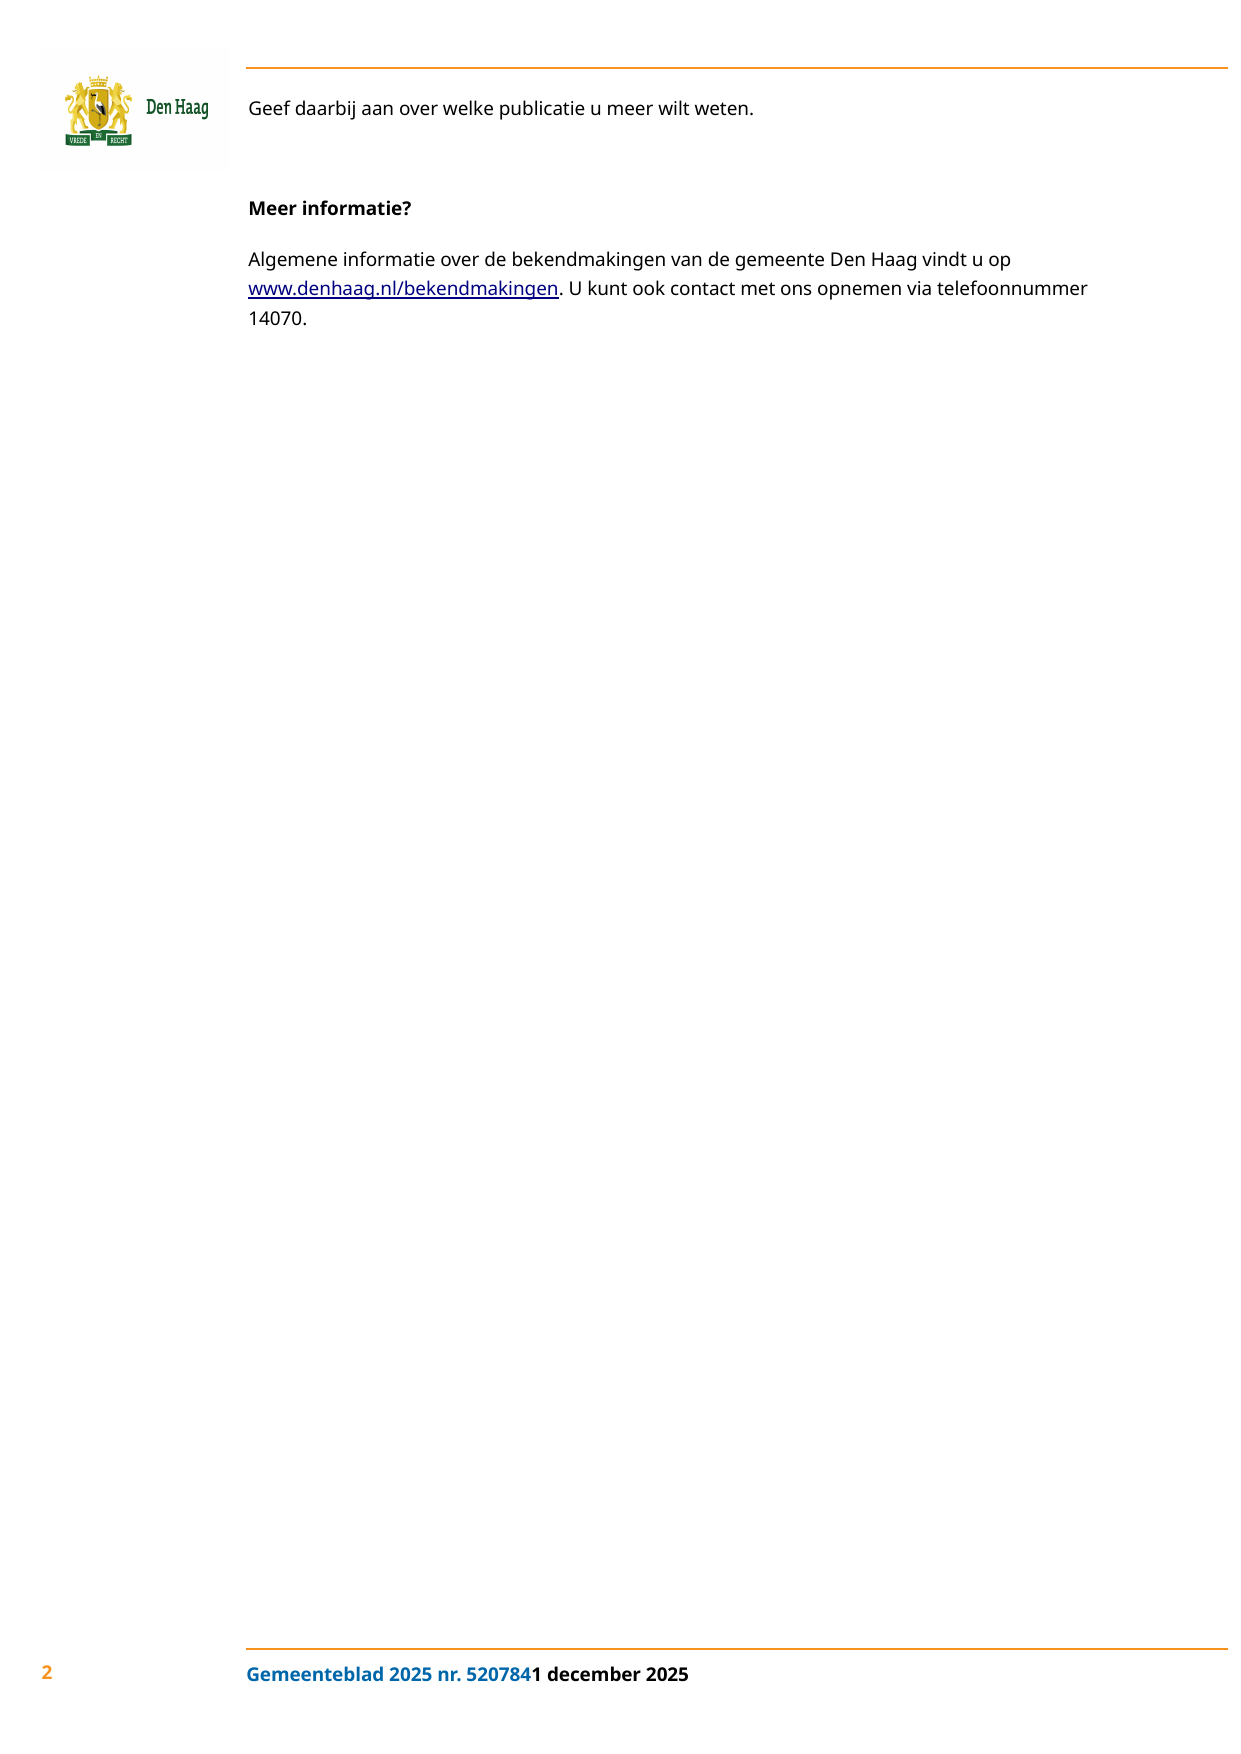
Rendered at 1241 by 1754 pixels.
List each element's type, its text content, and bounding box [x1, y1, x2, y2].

text Algemene informatie over de bekendmakingen van de gemeente Den Haag vindt u op www.denhaag.nl/bekendmakingen. U kunt ook contact met ons opnemen via telefoonnummer 14070. [248, 246, 1152, 331]
text Geef daarbij aan over welke publicatie u meer wilt weten. [248, 95, 1152, 121]
picture [41, 47, 231, 172]
text Meer informatie? [248, 196, 1152, 221]
